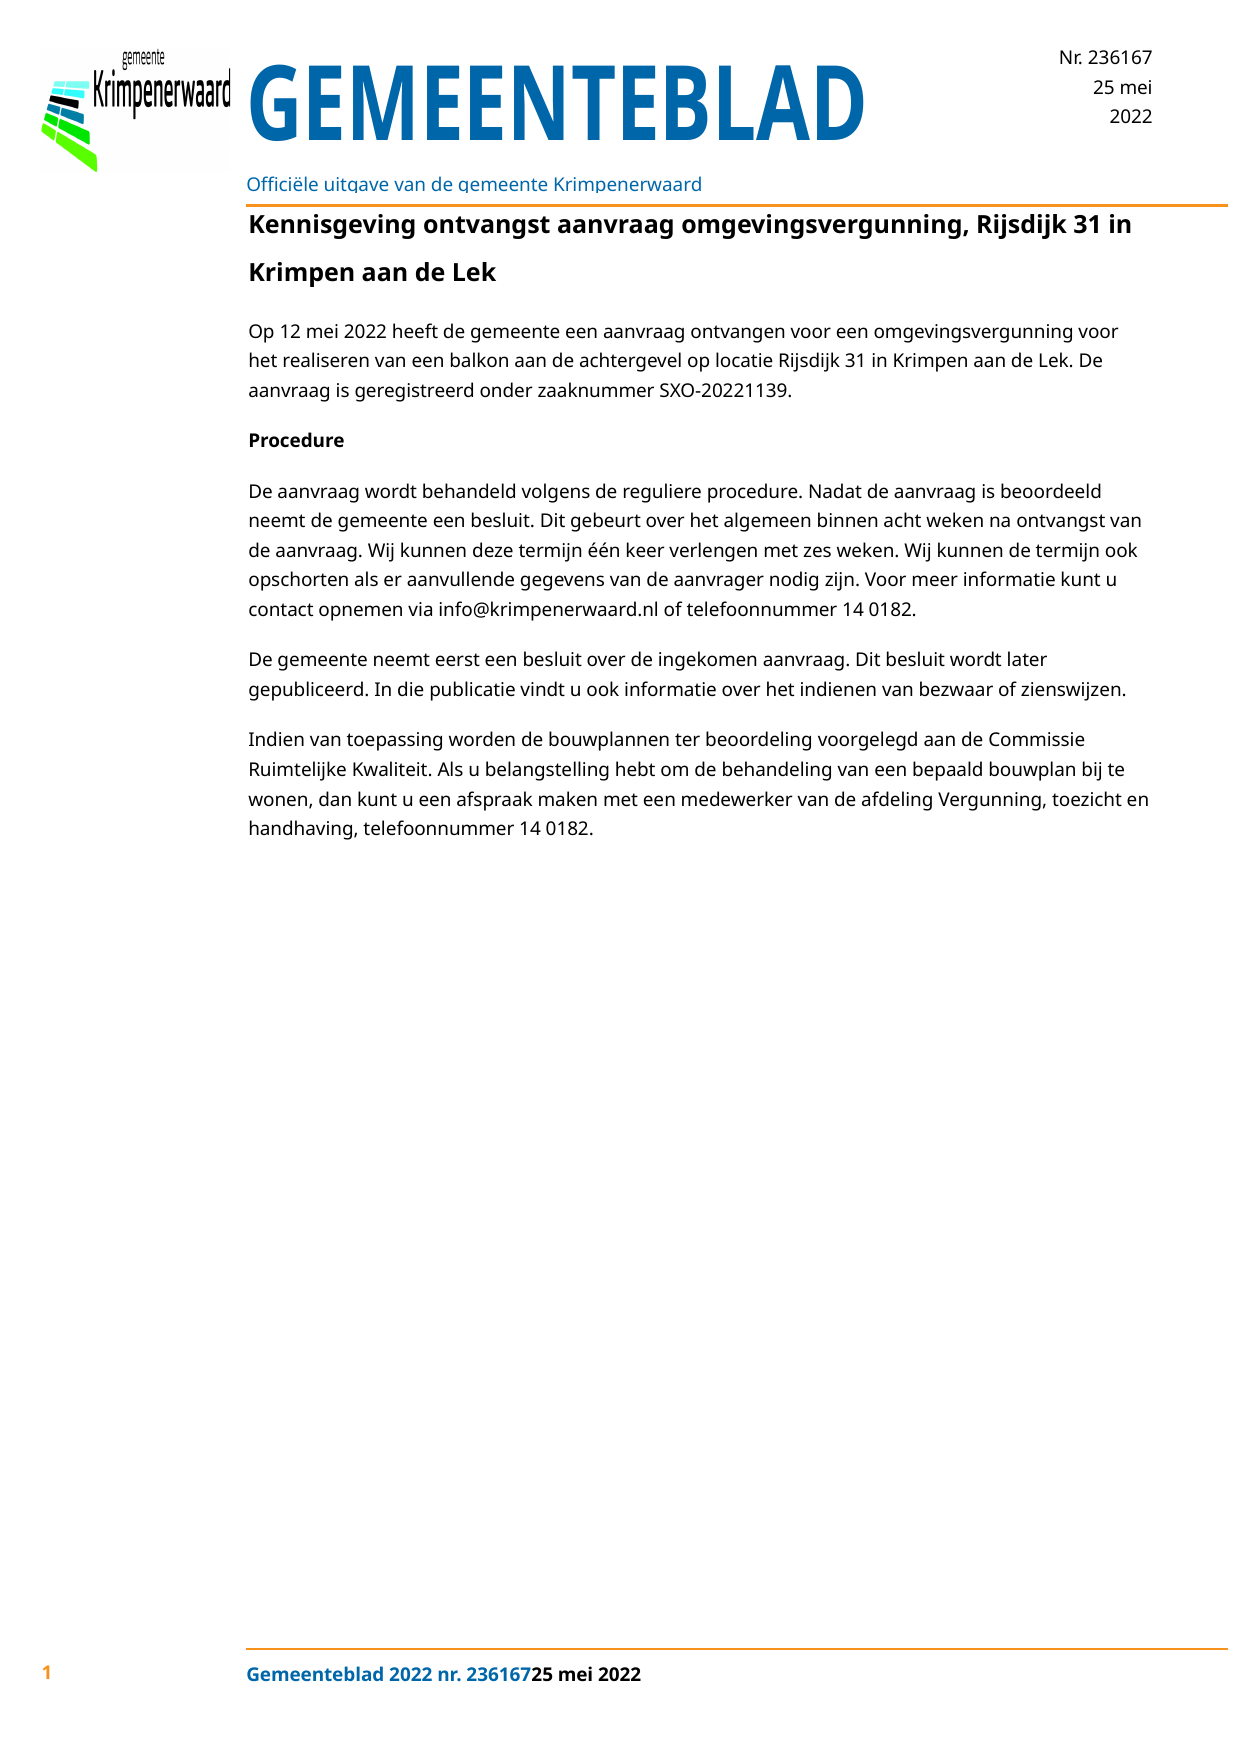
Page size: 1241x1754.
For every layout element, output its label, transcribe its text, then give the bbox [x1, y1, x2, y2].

picture [41, 47, 231, 172]
text Indien van toepassing worden de bouwplannen ter beoordeling voorgelegd aan de Commissie Ruimtelijke Kwaliteit. Als u belangstelling hebt om de behandeling van een bepaald bouwplan bij te wonen, dan kunt u een afspraak maken met een medewerker van de afdeling Vergunning, toezicht en handhaving, telefoonnummer 14 0182. [248, 727, 1152, 841]
text Procedure [248, 427, 1152, 453]
text De gemeente neemt eerst een besluit over de ingekomen aanvraag. Dit besluit wordt later gepubliceerd. In die publicatie vindt u ook informatie over het indienen van bezwaar of zienswijzen. [248, 647, 1152, 702]
text De aanvraag wordt behandeld volgens de reguliere procedure. Nadat de aanvraag is beoordeeld neemt de gemeente een besluit. Dit gebeurt over het algemeen binnen acht weken na ontvangst van de aanvraag. Wij kunnen deze termijn één keer verlengen met zes weken. Wij kunnen de termijn ook opschorten als er aanvullende gegevens van de aanvrager nodig zijn. Voor meer informatie kunt u contact opnemen via info@krimpenerwaard.nl of telefoonnummer 14 0182. [248, 478, 1152, 622]
text Kennisgeving ontvangst aanvraag omgevingsvergunning, Rijsdijk 31 in Krimpen aan de Lek [248, 207, 1152, 288]
text Op 12 mei 2022 heeft de gemeente een aanvraag ontvangen voor een omgevingsvergunning voor het realiseren van een balkon aan de achtergevel op locatie Rijsdijk 31 in Krimpen aan de Lek. De aanvraag is geregistreerd onder zaaknummer SXO-20221139. [248, 318, 1152, 403]
